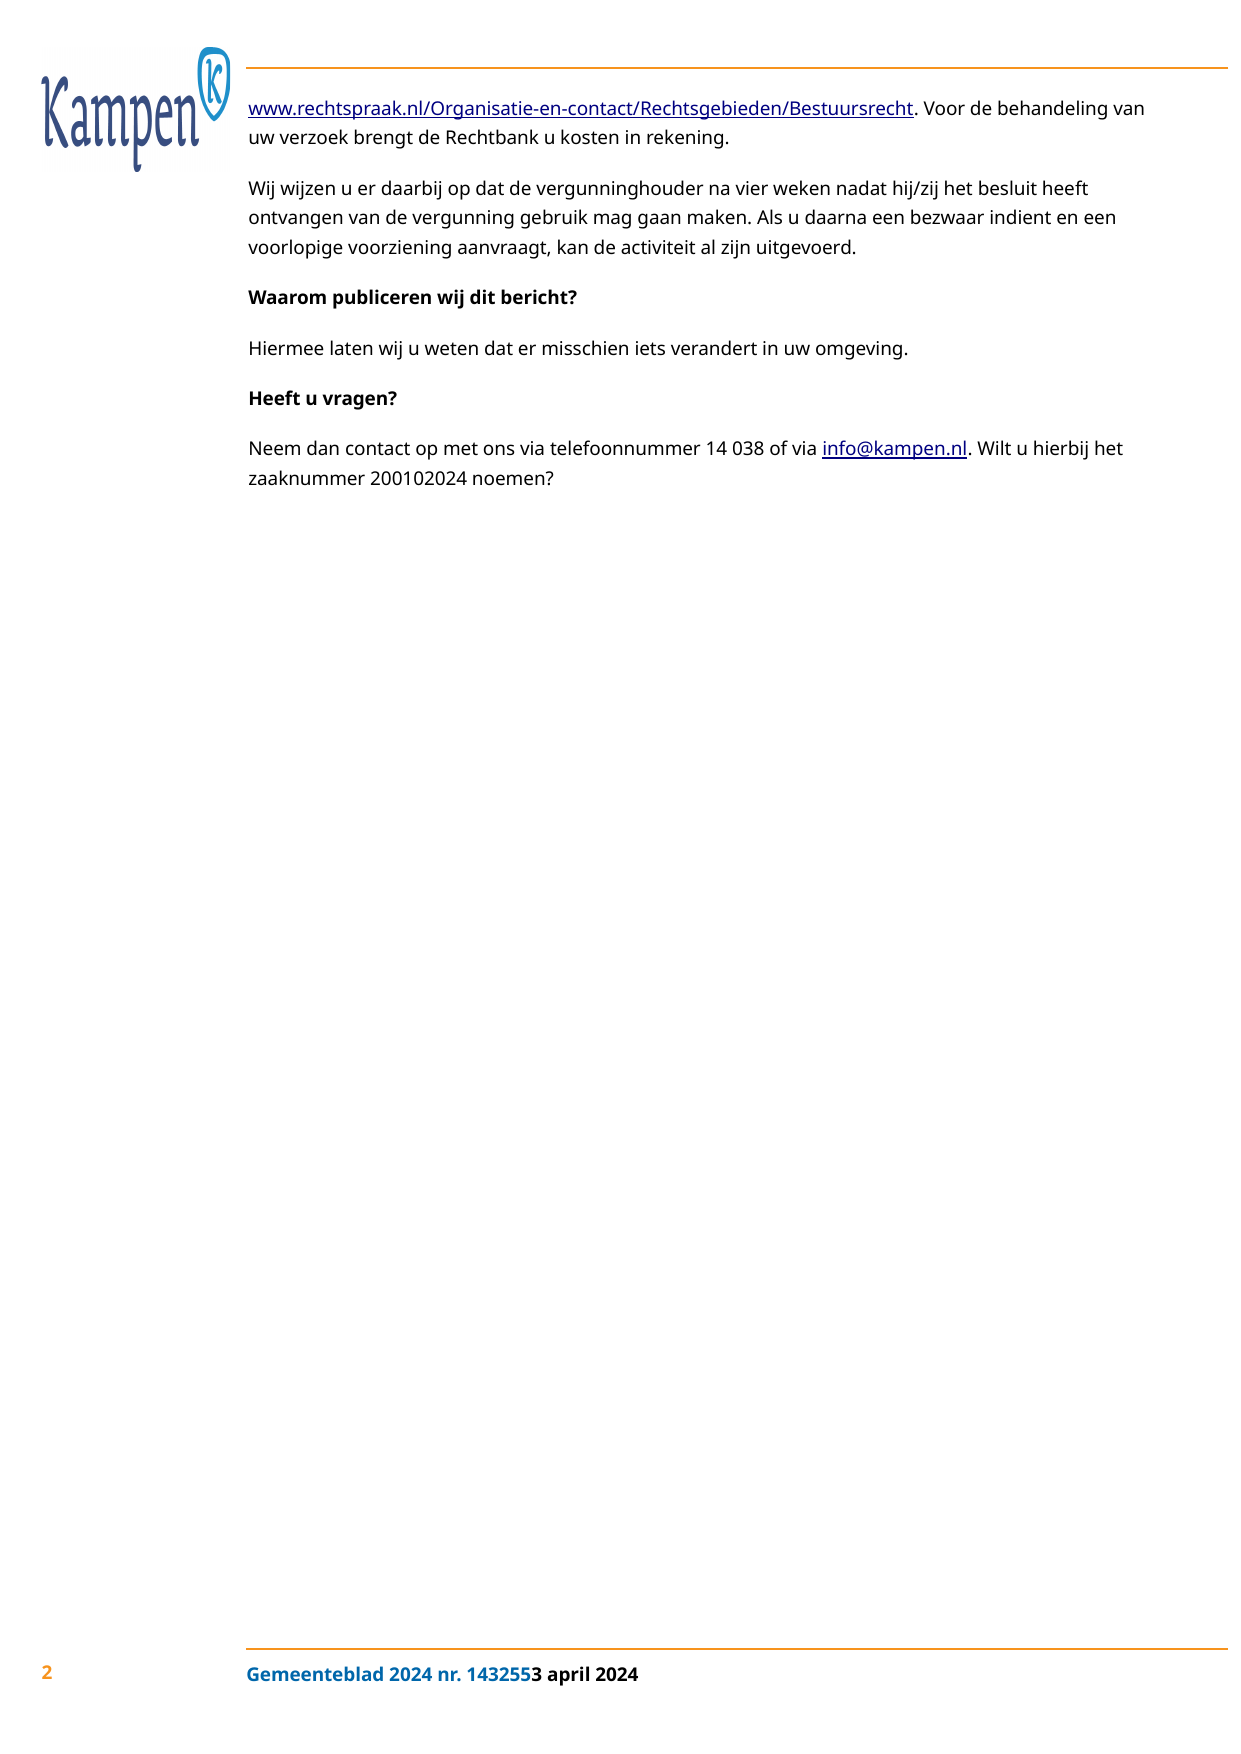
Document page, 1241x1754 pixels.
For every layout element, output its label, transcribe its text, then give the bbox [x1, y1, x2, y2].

picture [41, 47, 231, 172]
text Wij wijzen u er daarbij op dat de vergunninghouder na vier weken nadat hij/zij het besluit heeft ontvangen van de vergunning gebruik mag gaan maken. Als u daarna een bezwaar indient en een voorlopige voorziening aanvraagt, kan de activiteit al zijn uitgevoerd. [248, 175, 1152, 260]
text Waarom publiceren wij dit bericht? [248, 284, 1152, 310]
text Hiermee laten wij u weten dat er misschien iets verandert in uw omgeving. [248, 335, 1152, 361]
text www.rechtspraak.nl/Organisatie-en-contact/Rechtsgebieden/Bestuursrecht. Voor de behandeling van uw verzoek brengt de Rechtbank u kosten in rekening. [248, 95, 1152, 150]
text Heeft u vragen? [248, 385, 1152, 411]
text Neem dan contact op met ons via telefoonnummer 14 038 of via info@kampen.nl. Wilt u hierbij het zaaknummer 200102024 noemen? [248, 436, 1152, 491]
